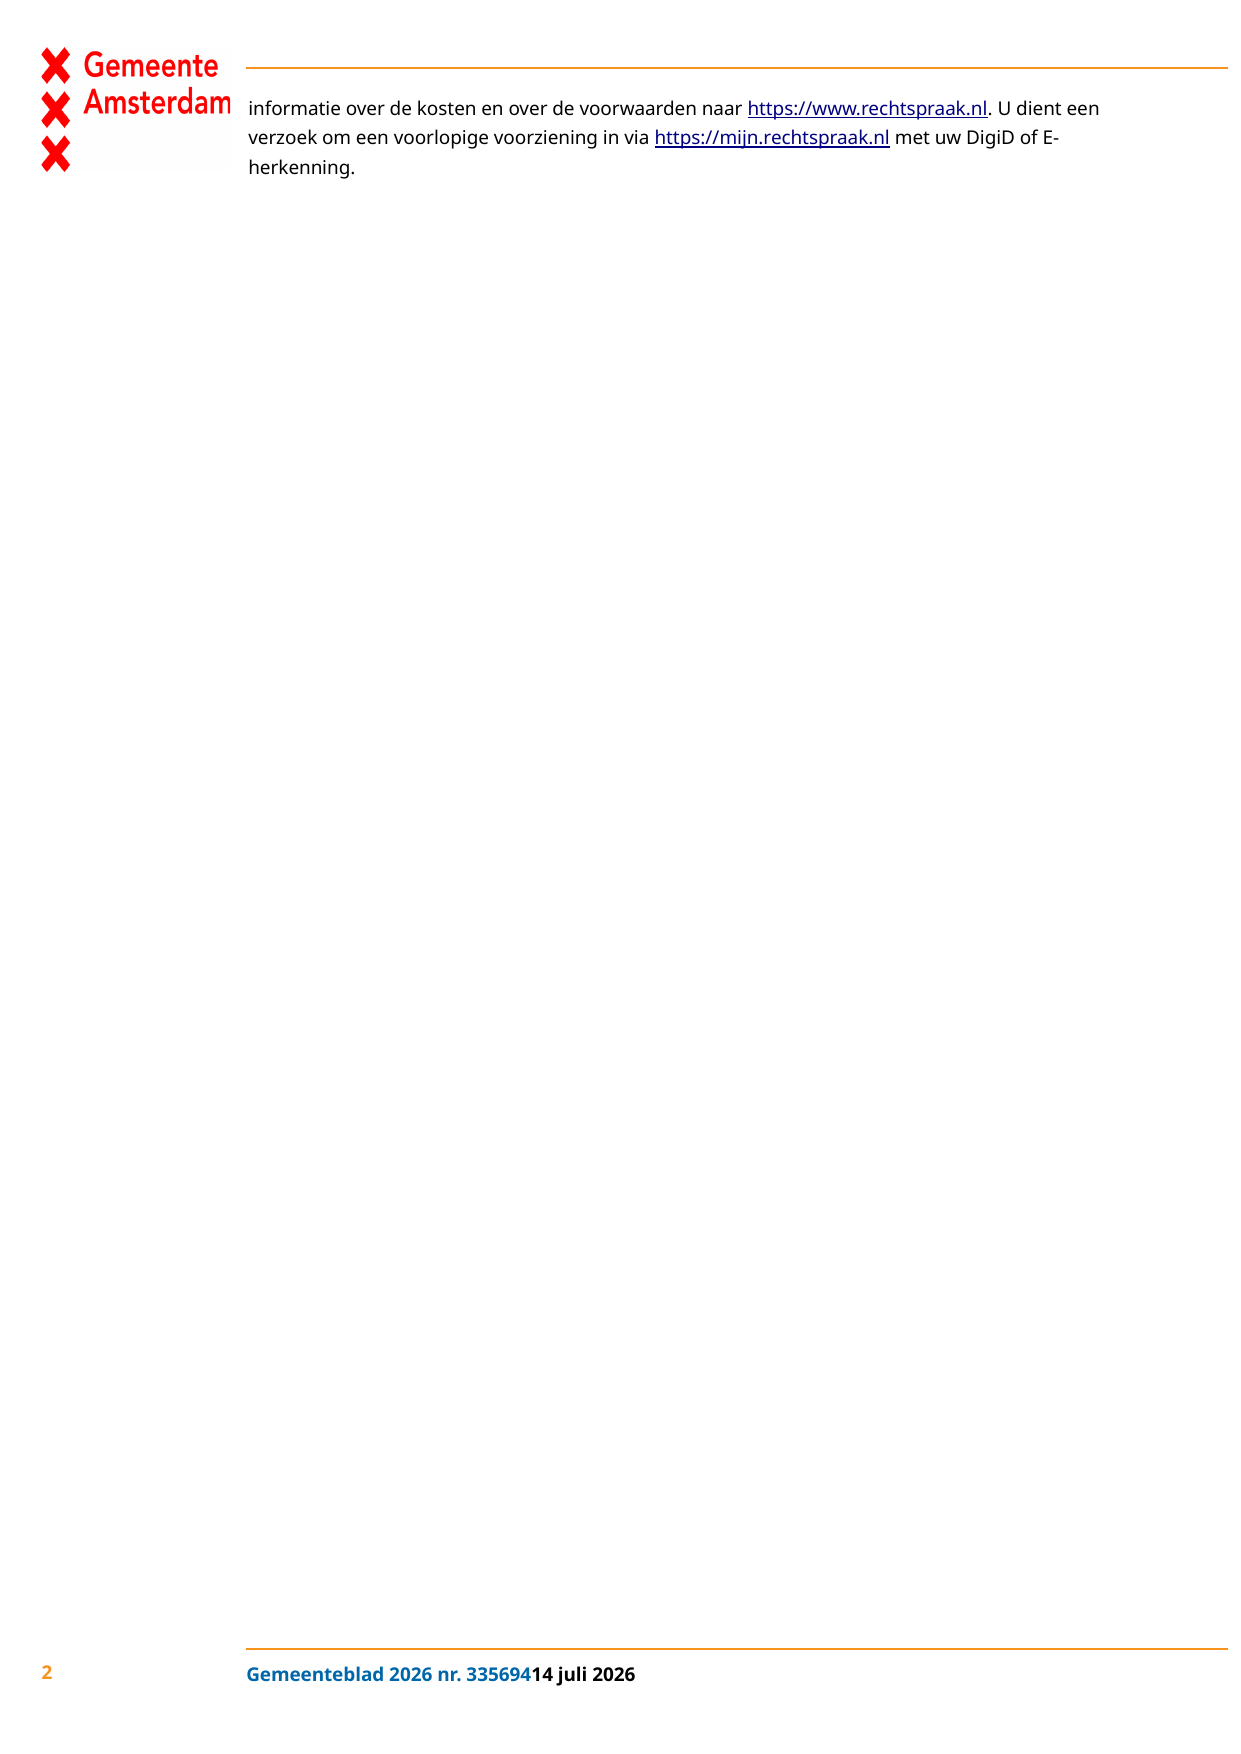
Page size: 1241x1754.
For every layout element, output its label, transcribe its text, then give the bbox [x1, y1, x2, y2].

picture [41, 47, 231, 172]
text informatie over de kosten en over de voorwaarden naar https://www.rechtspraak.nl. U dient een verzoek om een voorlopige voorziening in via https://mijn.rechtspraak.nl met uw DigiD of E-herkenning. [248, 95, 1152, 180]
